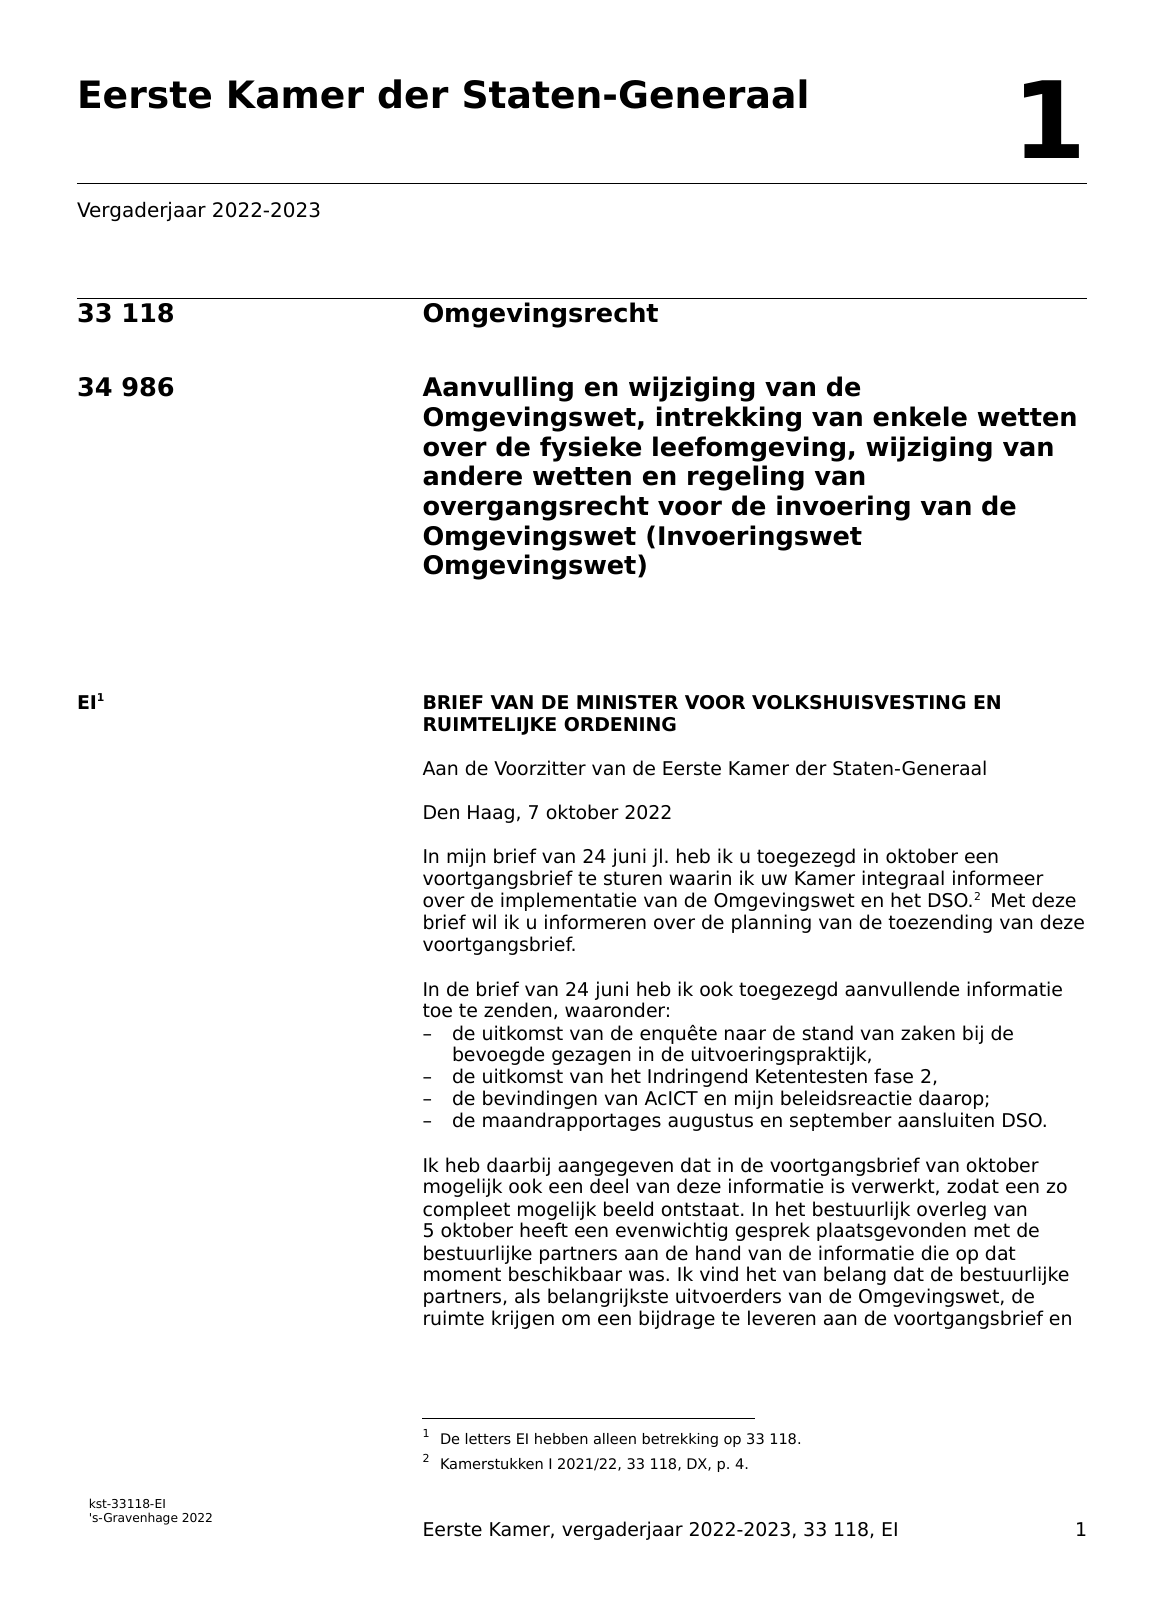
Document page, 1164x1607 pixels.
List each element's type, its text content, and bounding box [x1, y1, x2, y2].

subtitle 33 118 Omgevingsrecht [77, 299, 1087, 329]
text Ik heb daarbij aangegeven dat in de voortgangsbrief van oktober mogelijk ook een deel van deze informatie is verwerkt, zodat een zo compleet mogelijk beeld ontstaat. In het bestuurlijk overleg van 5 oktober heeft een evenwichtig gesprek plaatsgevonden met de bestuurlijke partners aan de hand van de informatie die op dat moment beschikbaar was. Ik vind het van belang dat de bestuurlijke partners, als belangrijkste uitvoerders van de Omgevingswet, de ruimte krijgen om een bijdrage te leveren aan de voortgangsbrief en [422, 1154, 1087, 1330]
text – de uitkomst van de enquête naar de stand van zaken bij de bevoegde gezagen in de uitvoeringspraktijk, [422, 1022, 1087, 1066]
text In mijn brief van 24 juni jl. heb ik u toegezegd in oktober een voortgangsbrief te sturen waarin ik uw Kamer integraal informeer over de implementatie van de Omgevingswet en het DSO. Met deze brief wil ik u informeren over de planning van de toezending van deze voortgangsbrief. [422, 846, 1087, 956]
table_header 1 [886, 59, 1087, 183]
subtitle 34 986 Aanvulling en wijziging van de Omgevingswet, intrekking van enkele wetten over de fysieke leefomgeving, wijziging van andere wetten en regeling van overgangsrecht voor de invoering van de Omgevingswet (Invoeringswet Omgevingswet) [77, 373, 1087, 581]
text kst-33118-EI [88, 1497, 323, 1511]
text Aan de Voorzitter van de Eerste Kamer der Staten-Generaal [422, 758, 1087, 780]
text – de uitkomst van het Indringend Ketentesten fase 2, [422, 1066, 1087, 1088]
text Den Haag, 7 oktober 2022 [422, 802, 1087, 824]
text In de brief van 24 juni heb ik ook toegezegd aanvullende informatie toe te zenden, waaronder: [422, 978, 1087, 1022]
table_cell Vergaderjaar 2022-2023 [77, 184, 1087, 298]
table_header Eerste Kamer der Staten-Generaal [77, 59, 886, 183]
text – de bevindingen van AcICT en mijn beleidsreactie daarop; [422, 1088, 1087, 1110]
text Kamerstukken I 2021/22, 33 118, DX, p. 4. [422, 1452, 1087, 1474]
subtitle EI BRIEF VAN DE MINISTER VOOR VOLKSHUISVESTING EN RUIMTELIJKE ORDENING [77, 692, 1087, 736]
text – de maandrapportages augustus en september aansluiten DSO. [422, 1110, 1087, 1132]
text De letters EI hebben alleen betrekking op 33 118. [422, 1427, 1087, 1449]
text 's-Gravenhage 2022 [88, 1511, 323, 1525]
